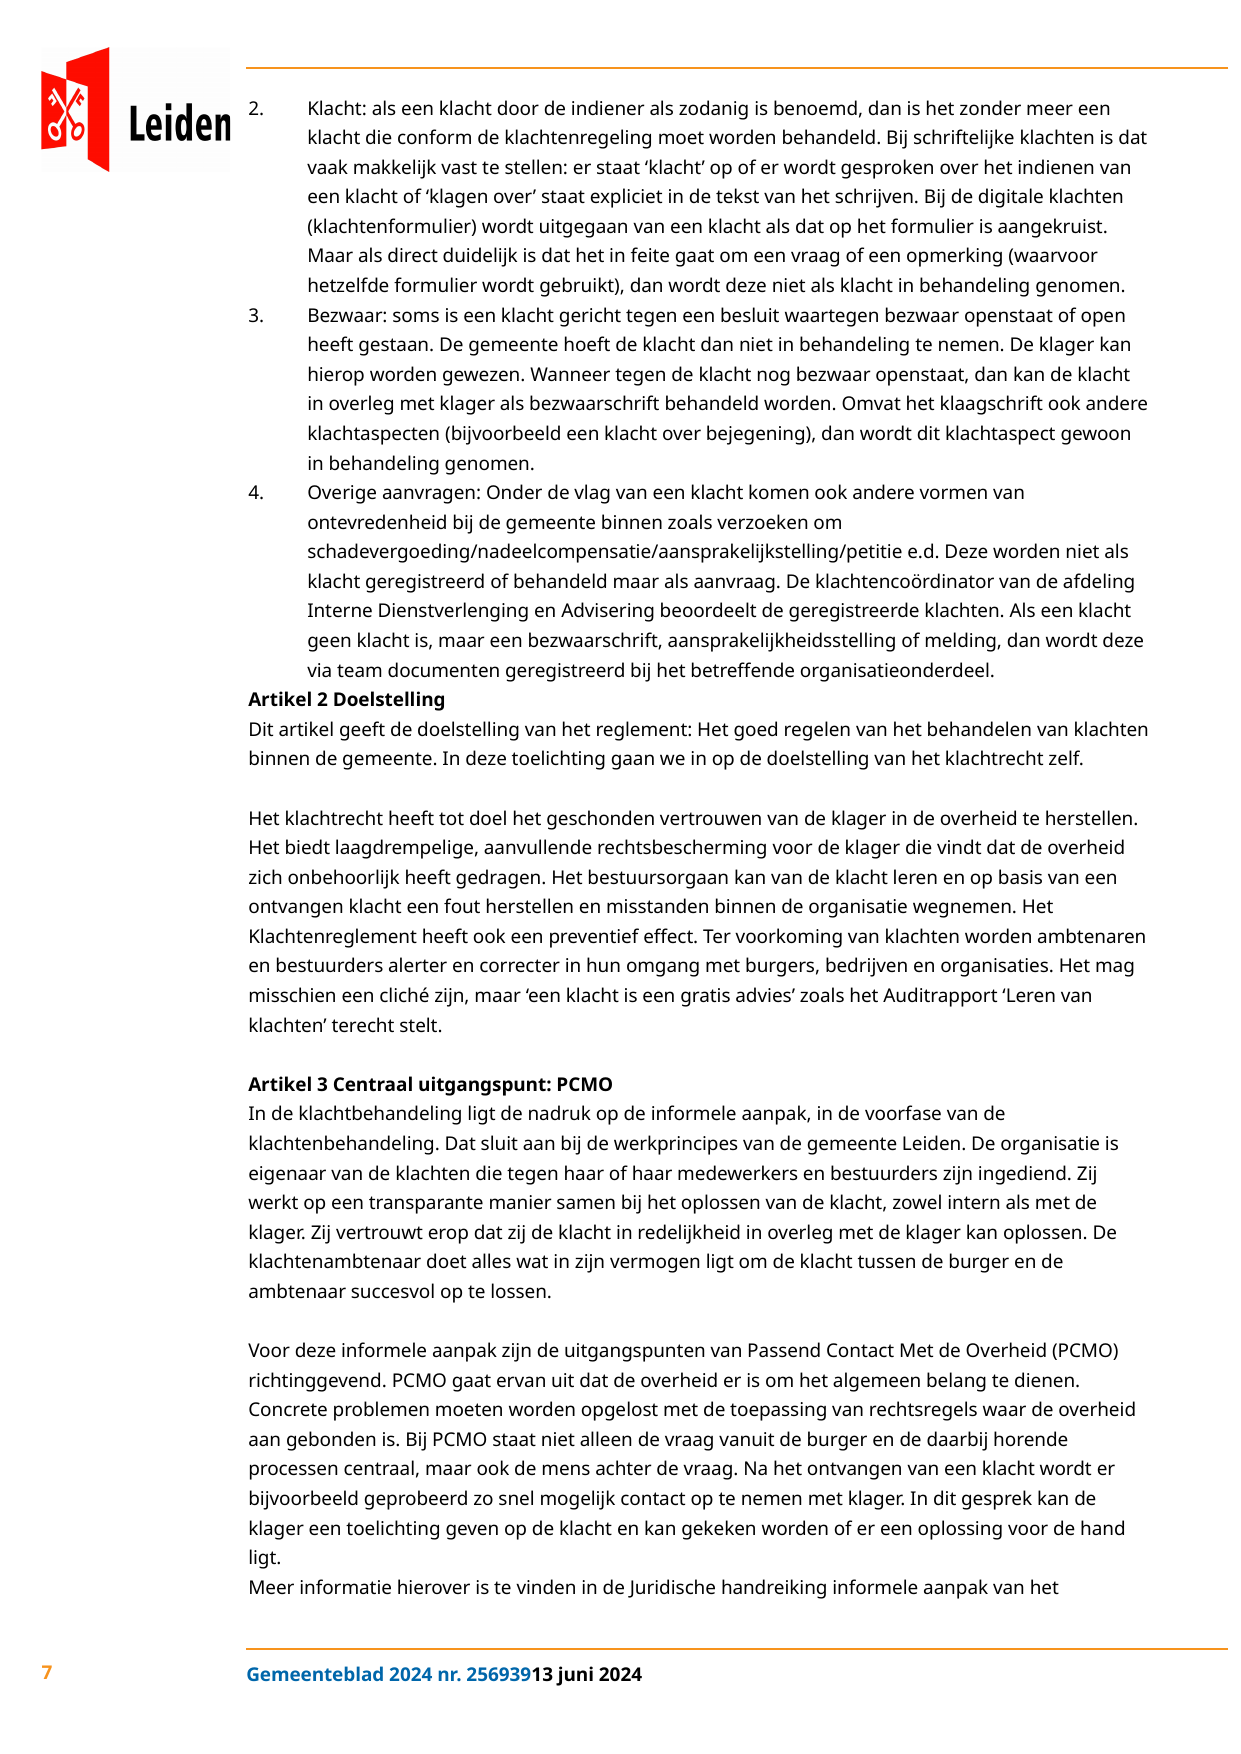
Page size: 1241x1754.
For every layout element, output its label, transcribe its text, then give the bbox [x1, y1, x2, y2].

text Dit artikel geeft de doelstelling van het reglement: Het goed regelen van het behandelen van klachten binnen de gemeente. In deze toelichting gaan we in op de doelstelling van het klachtrecht zelf. [248, 716, 1152, 771]
list Klacht: als een klacht door de indiener als zodanig is benoemd, dan is het zonder meer een klacht die conform de klachtenregeling moet worden behandeld. Bij schriftelijke klachten is dat vaak makkelijk vast te stellen: er staat ‘klacht’ op of er wordt gesproken over het indienen van een klacht of ‘klagen over’ staat expliciet in de tekst van het schrijven. Bij de digitale klachten (klachtenformulier) wordt uitgegaan van een klacht als dat op het formulier is aangekruist. Maar als direct duidelijk is dat het in feite gaat om een vraag of een opmerking (waarvoor hetzelfde formulier wordt gebruikt), dan wordt deze niet als klacht in behandeling genomen. [248, 95, 1152, 298]
picture [41, 47, 231, 172]
list Bezwaar: soms is een klacht gericht tegen een besluit waartegen bezwaar openstaat of open heeft gestaan. De gemeente hoeft de klacht dan niet in behandeling te nemen. De klager kan hierop worden gewezen. Wanneer tegen de klacht nog bezwaar openstaat, dan kan de klacht in overleg met klager als bezwaarschrift behandeld worden. Omvat het klaagschrift ook andere klachtaspecten (bijvoorbeeld een klacht over bejegening), dan wordt dit klachtaspect gewoon in behandeling genomen. [248, 302, 1152, 476]
text Artikel 2 Doelstelling [248, 686, 1152, 712]
text Het klachtrecht heeft tot doel het geschonden vertrouwen van de klager in de overheid te herstellen. Het biedt laagdrempelige, aanvullende rechtsbescherming voor de klager die vindt dat de overheid zich onbehoorlijk heeft gedragen. Het bestuursorgaan kan van de klacht leren en op basis van een ontvangen klacht een fout herstellen en misstanden binnen de organisatie wegnemen. Het Klachtenreglement heeft ook een preventief effect. Ter voorkoming van klachten worden ambtenaren en bestuurders alerter en correcter in hun omgang met burgers, bedrijven en organisaties. Het mag misschien een cliché zijn, maar ‘een klacht is een gratis advies’ zoals het Auditrapport ‘Leren van klachten’ terecht stelt. [248, 805, 1152, 1038]
text Meer informatie hierover is te vinden in de Juridische handreiking informele aanpak van het [248, 1574, 1152, 1600]
text Voor deze informele aanpak zijn de uitgangspunten van Passend Contact Met de Overheid (PCMO) richtinggevend. PCMO gaat ervan uit dat de overheid er is om het algemeen belang te dienen. Concrete problemen moeten worden opgelost met de toepassing van rechtsregels waar de overheid aan gebonden is. Bij PCMO staat niet alleen de vraag vanuit de burger en de daarbij horende processen centraal, maar ook de mens achter de vraag. Na het ontvangen van een klacht wordt er bijvoorbeeld geprobeerd zo snel mogelijk contact op te nemen met klager. In dit gesprek kan de klager een toelichting geven op de klacht en kan gekeken worden of er een oplossing voor de hand ligt. [248, 1337, 1152, 1570]
list Overige aanvragen: Onder de vlag van een klacht komen ook andere vormen van ontevredenheid bij de gemeente binnen zoals verzoeken om schadevergoeding/nadeelcompensatie/aansprakelijkstelling/petitie e.d. Deze worden niet als klacht geregistreerd of behandeld maar als aanvraag. De klachtencoördinator van de afdeling Interne Dienstverlenging en Advisering beoordeelt de geregistreerde klachten. Als een klacht geen klacht is, maar een bezwaarschrift, aansprakelijkheidsstelling of melding, dan wordt deze via team documenten geregistreerd bij het betreffende organisatieonderdeel. [248, 479, 1152, 683]
text In de klachtbehandeling ligt de nadruk op de informele aanpak, in de voorfase van de klachtenbehandeling. Dat sluit aan bij de werkprincipes van de gemeente Leiden. De organisatie is eigenaar van de klachten die tegen haar of haar medewerkers en bestuurders zijn ingediend. Zij werkt op een transparante manier samen bij het oplossen van de klacht, zowel intern als met de klager. Zij vertrouwt erop dat zij de klacht in redelijkheid in overleg met de klager kan oplossen. De klachtenambtenaar doet alles wat in zijn vermogen ligt om de klacht tussen de burger en de ambtenaar succesvol op te lossen. [248, 1101, 1152, 1304]
text Artikel 3 Centraal uitgangspunt: PCMO [248, 1071, 1152, 1097]
